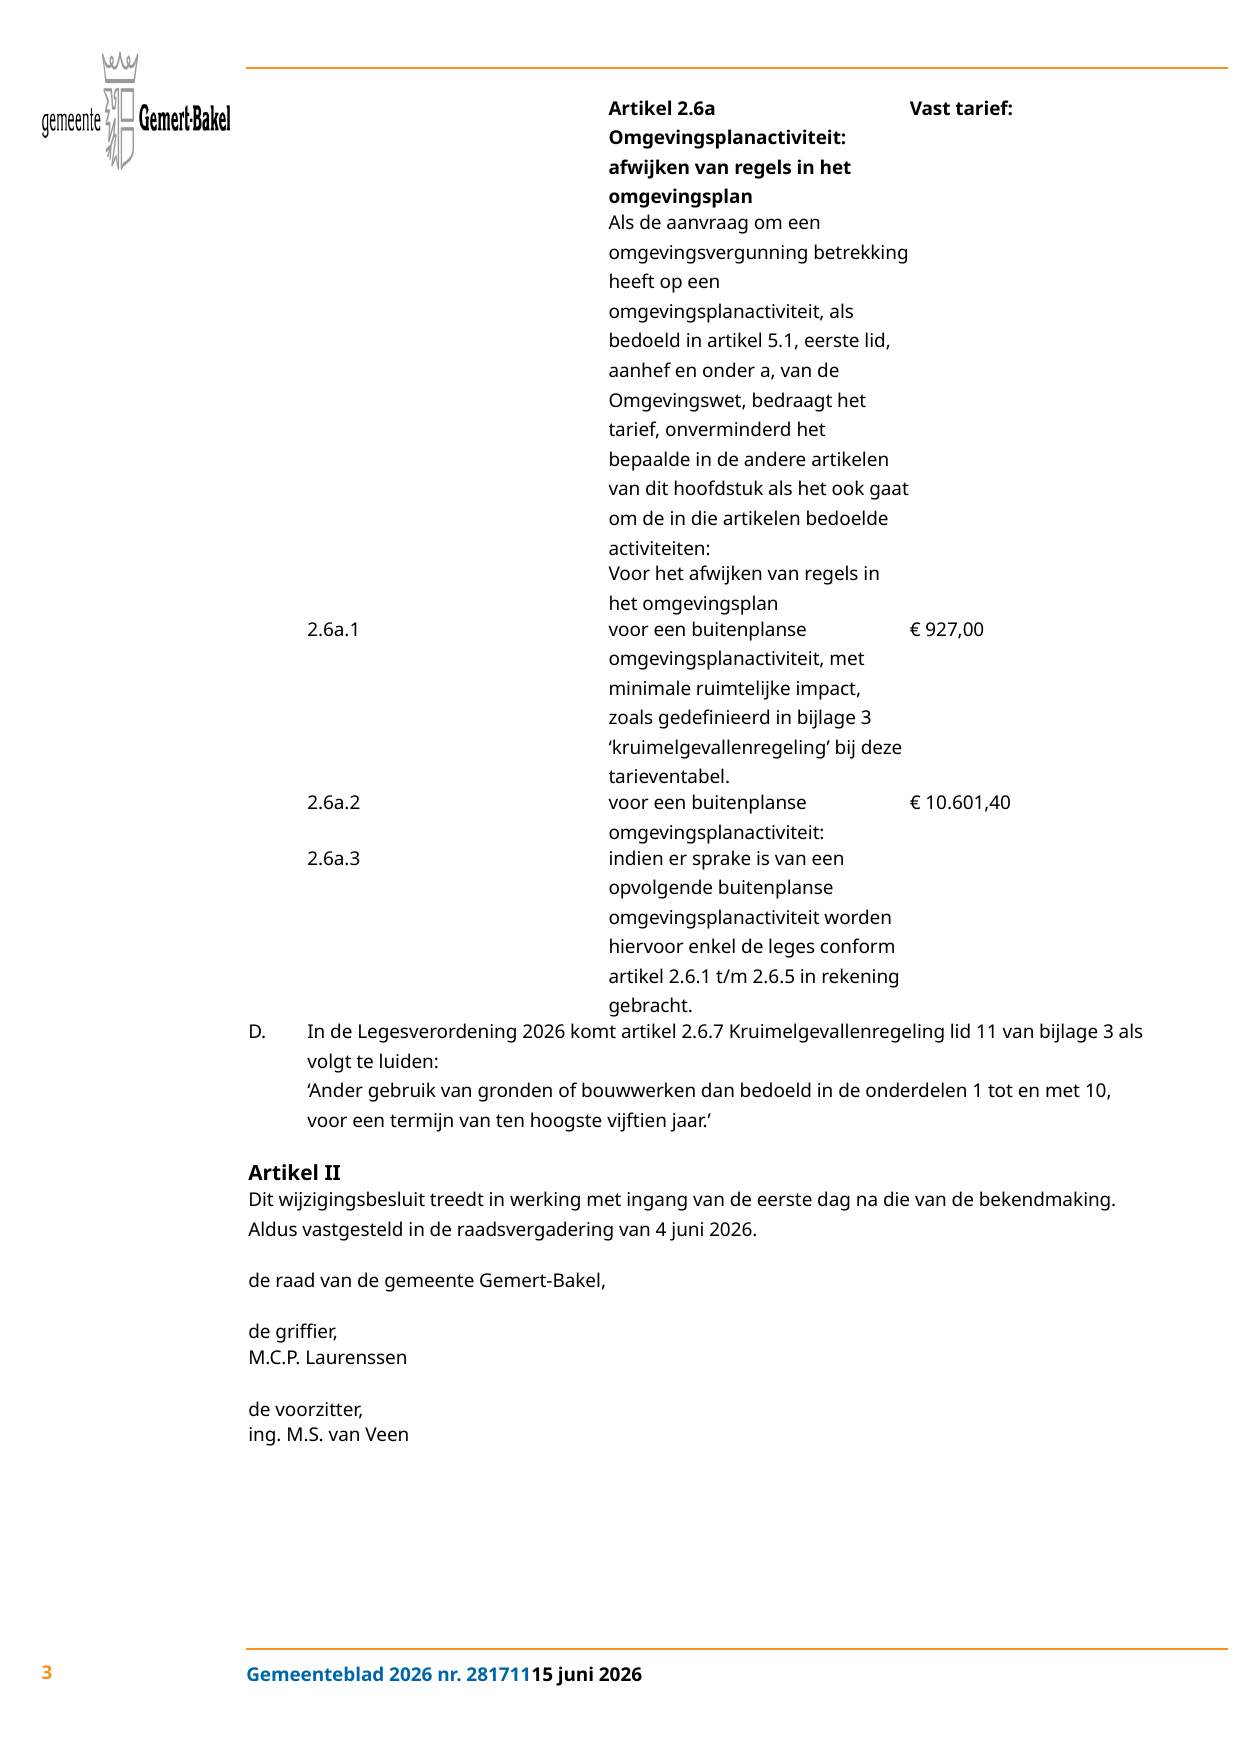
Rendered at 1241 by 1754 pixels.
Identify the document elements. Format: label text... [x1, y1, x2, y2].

text Artikel II [248, 1158, 1152, 1186]
table_header Artikel 2.6a Omgevingsplanactiviteit: afwijken van regels in het omgevingsplan [608, 95, 909, 209]
picture [41, 47, 231, 172]
table_cell [910, 845, 1211, 1018]
table_cell 2.6a.3 [307, 845, 608, 1018]
list In de Legesverordening 2026 komt artikel 2.6.7 Kruimelgevallenregeling lid 11 van bijlage 3 als volgt te luiden: [248, 1018, 1152, 1074]
text M.C.P. Laurenssen [248, 1344, 1152, 1370]
table_cell 2.6a.1 [307, 616, 608, 789]
table_header [307, 95, 608, 209]
table_cell [307, 561, 608, 616]
table_cell € 10.601,40 [910, 790, 1211, 845]
text ing. M.S. van Veen [248, 1422, 1152, 1447]
table_cell [307, 209, 608, 561]
table_header Vast tarief: [910, 95, 1211, 209]
table_cell voor een buitenplanse omgevingsplanactiviteit, met minimale ruimtelijke impact, zoals gedefinieerd in bijlage 3 ‘kruimelgevallenregeling’ bij deze tarieventabel. [608, 616, 909, 789]
table_cell [910, 209, 1211, 561]
table_cell indien er sprake is van een opvolgende buitenplanse omgevingsplanactiviteit worden hiervoor enkel de leges conform artikel 2.6.1 t/m 2.6.5 in rekening gebracht. [608, 845, 909, 1018]
text de griffier, [248, 1319, 1152, 1344]
text Aldus vastgesteld in de raadsvergadering van 4 juni 2026. [248, 1216, 1152, 1241]
table_cell 2.6a.2 [307, 790, 608, 845]
table_cell voor een buitenplanse omgevingsplanactiviteit: [608, 790, 909, 845]
text Dit wijzigingsbesluit treedt in werking met ingang van de eerste dag na die van de bekendmaking. [248, 1186, 1152, 1212]
list ‘Ander gebruik van gronden of bouwwerken dan bedoeld in de onderdelen 1 tot en met 10, voor een termijn van ten hoogste vijftien jaar.’ [248, 1078, 1152, 1133]
table_cell [910, 561, 1211, 616]
table_cell € 927,00 [910, 616, 1211, 789]
text de voorzitter, [248, 1396, 1152, 1422]
table_cell Als de aanvraag om een omgevingsvergunning betrekking heeft op een omgevingsplanactiviteit, als bedoeld in artikel 5.1, eerste lid, aanhef en onder a, van de Omgevingswet, bedraagt het tarief, onverminderd het bepaalde in de andere artikelen van dit hoofdstuk als het ook gaat om de in die artikelen bedoelde activiteiten: [608, 209, 909, 561]
table_cell Voor het afwijken van regels in het omgevingsplan [608, 561, 909, 616]
text de raad van de gemeente Gemert-Bakel, [248, 1267, 1152, 1293]
